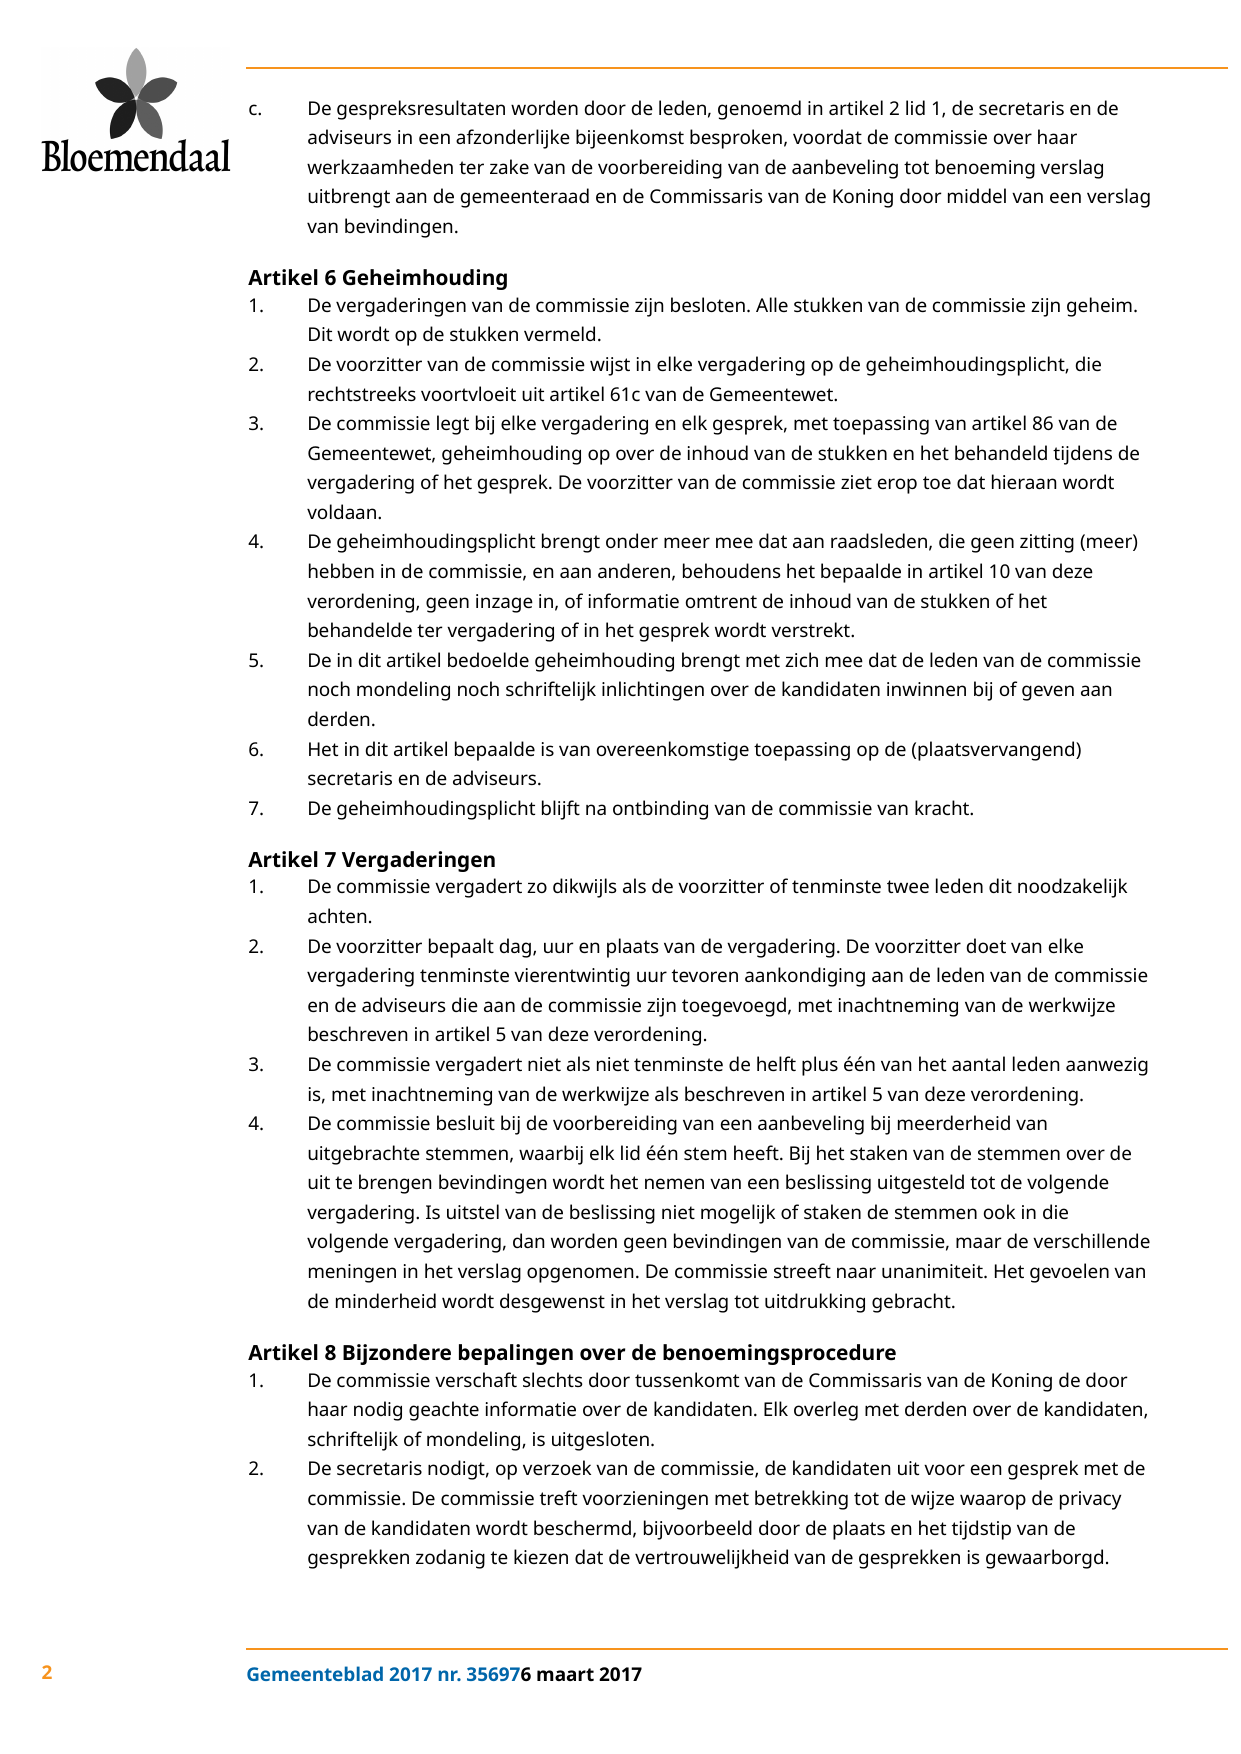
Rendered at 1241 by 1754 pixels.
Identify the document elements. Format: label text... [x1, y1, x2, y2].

list De geheimhoudingsplicht blijft na ontbinding van de commissie van kracht. [248, 795, 1152, 821]
list Het in dit artikel bepaalde is van overeenkomstige toepassing op de (plaatsvervangend) secretaris en de adviseurs. [248, 736, 1152, 791]
text Artikel 8 Bijzondere bepalingen over de benoemingsprocedure [248, 1338, 1152, 1367]
list De voorzitter van de commissie wijst in elke vergadering op de geheimhoudingsplicht, die rechtstreeks voortvloeit uit artikel 61c van de Gemeentewet. [248, 351, 1152, 406]
list De commissie vergadert niet als niet tenminste de helft plus één van het aantal leden aanwezig is, met inachtneming van de werkwijze als beschreven in artikel 5 van deze verordening. [248, 1051, 1152, 1107]
list De voorzitter bepaalt dag, uur en plaats van de vergadering. De voorzitter doet van elke vergadering tenminste vierentwintig uur tevoren aankondiging aan de leden van de commissie en de adviseurs die aan de commissie zijn toegevoegd, met inachtneming van de werkwijze beschreven in artikel 5 van deze verordening. [248, 933, 1152, 1047]
list De commissie besluit bij de voorbereiding van een aanbeveling bij meerderheid van uitgebrachte stemmen, waarbij elk lid één stem heeft. Bij het staken van de stemmen over de uit te brengen bevindingen wordt het nemen van een beslissing uitgesteld tot de volgende vergadering. Is uitstel van de beslissing niet mogelijk of staken de stemmen ook in die volgende vergadering, dan worden geen bevindingen van de commissie, maar de verschillende meningen in het verslag opgenomen. De commissie streeft naar unanimiteit. Het gevoelen van de minderheid wordt desgewenst in het verslag tot uitdrukking gebracht. [248, 1110, 1152, 1314]
list De commissie verschaft slechts door tussenkomt van de Commissaris van de Koning de door haar nodig geachte informatie over de kandidaten. Elk overleg met derden over de kandidaten, schriftelijk of mondeling, is uitgesloten. [248, 1367, 1152, 1452]
list De gespreksresultaten worden door de leden, genoemd in artikel 2 lid 1, de secretaris en de adviseurs in een afzonderlijke bijeenkomst besproken, voordat de commissie over haar werkzaamheden ter zake van de voorbereiding van de aanbeveling tot benoeming verslag uitbrengt aan de gemeenteraad en de Commissaris van de Koning door middel van een verslag van bevindingen. [248, 95, 1152, 239]
list De geheimhoudingsplicht brengt onder meer mee dat aan raadsleden, die geen zitting (meer) hebben in de commissie, en aan anderen, behoudens het bepaalde in artikel 10 van deze verordening, geen inzage in, of informatie omtrent de inhoud van de stukken of het behandelde ter vergadering of in het gesprek wordt verstrekt. [248, 529, 1152, 643]
text Artikel 7 Vergaderingen [248, 845, 1152, 874]
list De commissie vergadert zo dikwijls als de voorzitter of tenminste twee leden dit noodzakelijk achten. [248, 874, 1152, 929]
list De secretaris nodigt, op verzoek van de commissie, de kandidaten uit voor een gesprek met de commissie. De commissie treft voorzieningen met betrekking tot de wijze waarop de privacy van de kandidaten wordt beschermd, bijvoorbeeld door de plaats en het tijdstip van de gesprekken zodanig te kiezen dat de vertrouwelijkheid van de gesprekken is gewaarborgd. [248, 1456, 1152, 1570]
list De vergaderingen van de commissie zijn besloten. Alle stukken van de commissie zijn geheim. Dit wordt op de stukken vermeld. [248, 292, 1152, 347]
list De in dit artikel bedoelde geheimhouding brengt met zich mee dat de leden van de commissie noch mondeling noch schriftelijk inlichtingen over de kandidaten inwinnen bij of geven aan derden. [248, 647, 1152, 732]
picture [41, 47, 231, 172]
list De commissie legt bij elke vergadering en elk gesprek, met toepassing van artikel 86 van de Gemeentewet, geheimhouding op over de inhoud van de stukken en het behandeld tijdens de vergadering of het gesprek. De voorzitter van de commissie ziet erop toe dat hieraan wordt voldaan. [248, 410, 1152, 525]
text Artikel 6 Geheimhouding [248, 263, 1152, 292]
